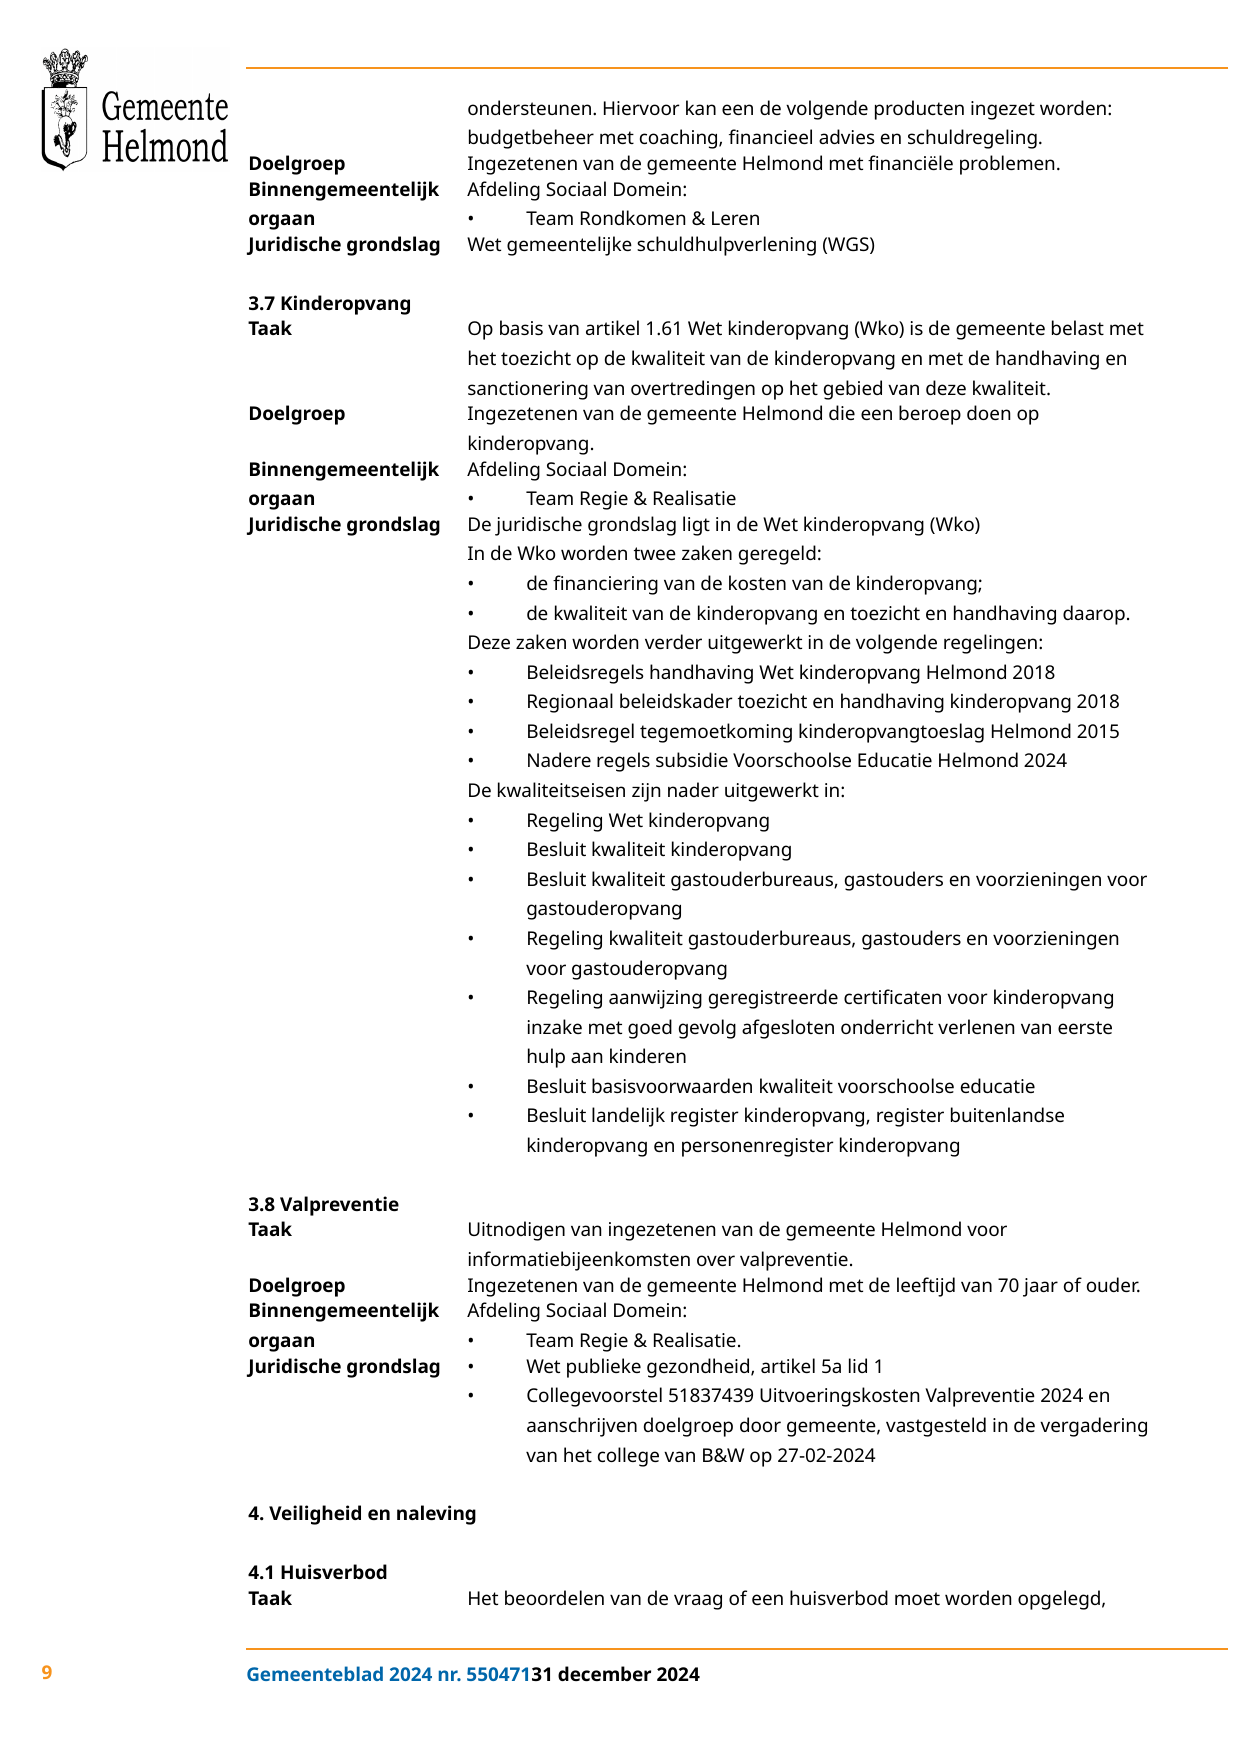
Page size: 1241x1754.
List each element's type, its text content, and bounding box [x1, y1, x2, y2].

table_cell Taak [248, 1585, 467, 1611]
table_cell Afdeling Sociaal Domein: Team Rondkomen & Leren [467, 176, 1152, 231]
table_cell Uitnodigen van ingezetenen van de gemeente Helmond voor informatiebijeenkomsten over valpreventie. [467, 1217, 1152, 1272]
table_cell Taak [248, 316, 467, 400]
table_header 3.7 Kinderopvang [248, 290, 1152, 316]
table_cell Wet gemeentelijke schuldhulpverlening (WGS) [467, 231, 1152, 257]
table_cell Doelgroep [248, 400, 467, 456]
table_cell Binnengemeentelijk orgaan [248, 456, 467, 511]
table_header 3.8 Valpreventie [248, 1191, 1152, 1217]
table_cell Binnengemeentelijk orgaan [248, 176, 467, 231]
table_cell Juridische grondslag [248, 231, 467, 257]
table_cell Taak [248, 1217, 467, 1272]
table_cell Ingezetenen van de gemeente Helmond met de leeftijd van 70 jaar of ouder. [467, 1272, 1152, 1298]
table_cell Juridische grondslag [248, 1353, 467, 1467]
text 4. Veiligheid en naleving [248, 1500, 1152, 1526]
table_cell [248, 95, 467, 150]
table_cell Juridische grondslag [248, 511, 467, 1158]
table_cell Wet publieke gezondheid, artikel 5a lid 1 Collegevoorstel 51837439 Uitvoeringskosten Valpreventie 2024 en aanschrijven doelgroep door gemeente, vastgesteld in de vergadering van het college van B&W op 27-02-2024 [467, 1353, 1152, 1467]
table_cell Afdeling Sociaal Domein: Team Regie & Realisatie. [467, 1298, 1152, 1353]
table_header 4.1 Huisverbod [248, 1560, 1152, 1585]
table_cell ondersteunen. Hiervoor kan een de volgende producten ingezet worden: budgetbeheer met coaching, financieel advies en schuldregeling. [467, 95, 1152, 150]
table_cell Het beoordelen van de vraag of een huisverbod moet worden opgelegd, [467, 1585, 1152, 1611]
table_cell De juridische grondslag ligt in de Wet kinderopvang (Wko) In de Wko worden twee zaken geregeld: de financiering van de kosten van de kinderopvang; de kwaliteit van de kinderopvang en toezicht en handhaving daarop. Deze zaken worden verder uitgewerkt in de volgende regelingen: Beleidsregels handhaving Wet kinderopvang Helmond 2018 Regionaal beleidskader toezicht en handhaving kinderopvang 2018 Beleidsregel tegemoetkoming kinderopvangtoeslag Helmond 2015 Nadere regels subsidie Voorschoolse Educatie Helmond 2024 De kwaliteitseisen zijn nader uitgewerkt in: Regeling Wet kinderopvang Besluit kwaliteit kinderopvang Besluit kwaliteit gastouderbureaus, gastouders en voorzieningen voor gastouderopvang Regeling kwaliteit gastouderbureaus, gastouders en voorzieningen voor gastouderopvang Regeling aanwijzing geregistreerde certificaten voor kinderopvang inzake met goed gevolg afgesloten onderricht verlenen van eerste hulp aan kinderen Besluit basisvoorwaarden kwaliteit voorschoolse educatie Besluit landelijk register kinderopvang, register buitenlandse kinderopvang en personenregister kinderopvang [467, 511, 1152, 1158]
table_cell Doelgroep [248, 150, 467, 176]
table_cell Ingezetenen van de gemeente Helmond met financiële problemen. [467, 150, 1152, 176]
table_cell Op basis van artikel 1.61 Wet kinderopvang (Wko) is de gemeente belast met het toezicht op de kwaliteit van de kinderopvang en met de handhaving en sanctionering van overtredingen op het gebied van deze kwaliteit. [467, 316, 1152, 400]
picture [41, 47, 231, 172]
table_cell Ingezetenen van de gemeente Helmond die een beroep doen op kinderopvang. [467, 400, 1152, 456]
table_cell Binnengemeentelijk orgaan [248, 1298, 467, 1353]
table_cell Afdeling Sociaal Domein: Team Regie & Realisatie [467, 456, 1152, 511]
table_cell Doelgroep [248, 1272, 467, 1298]
